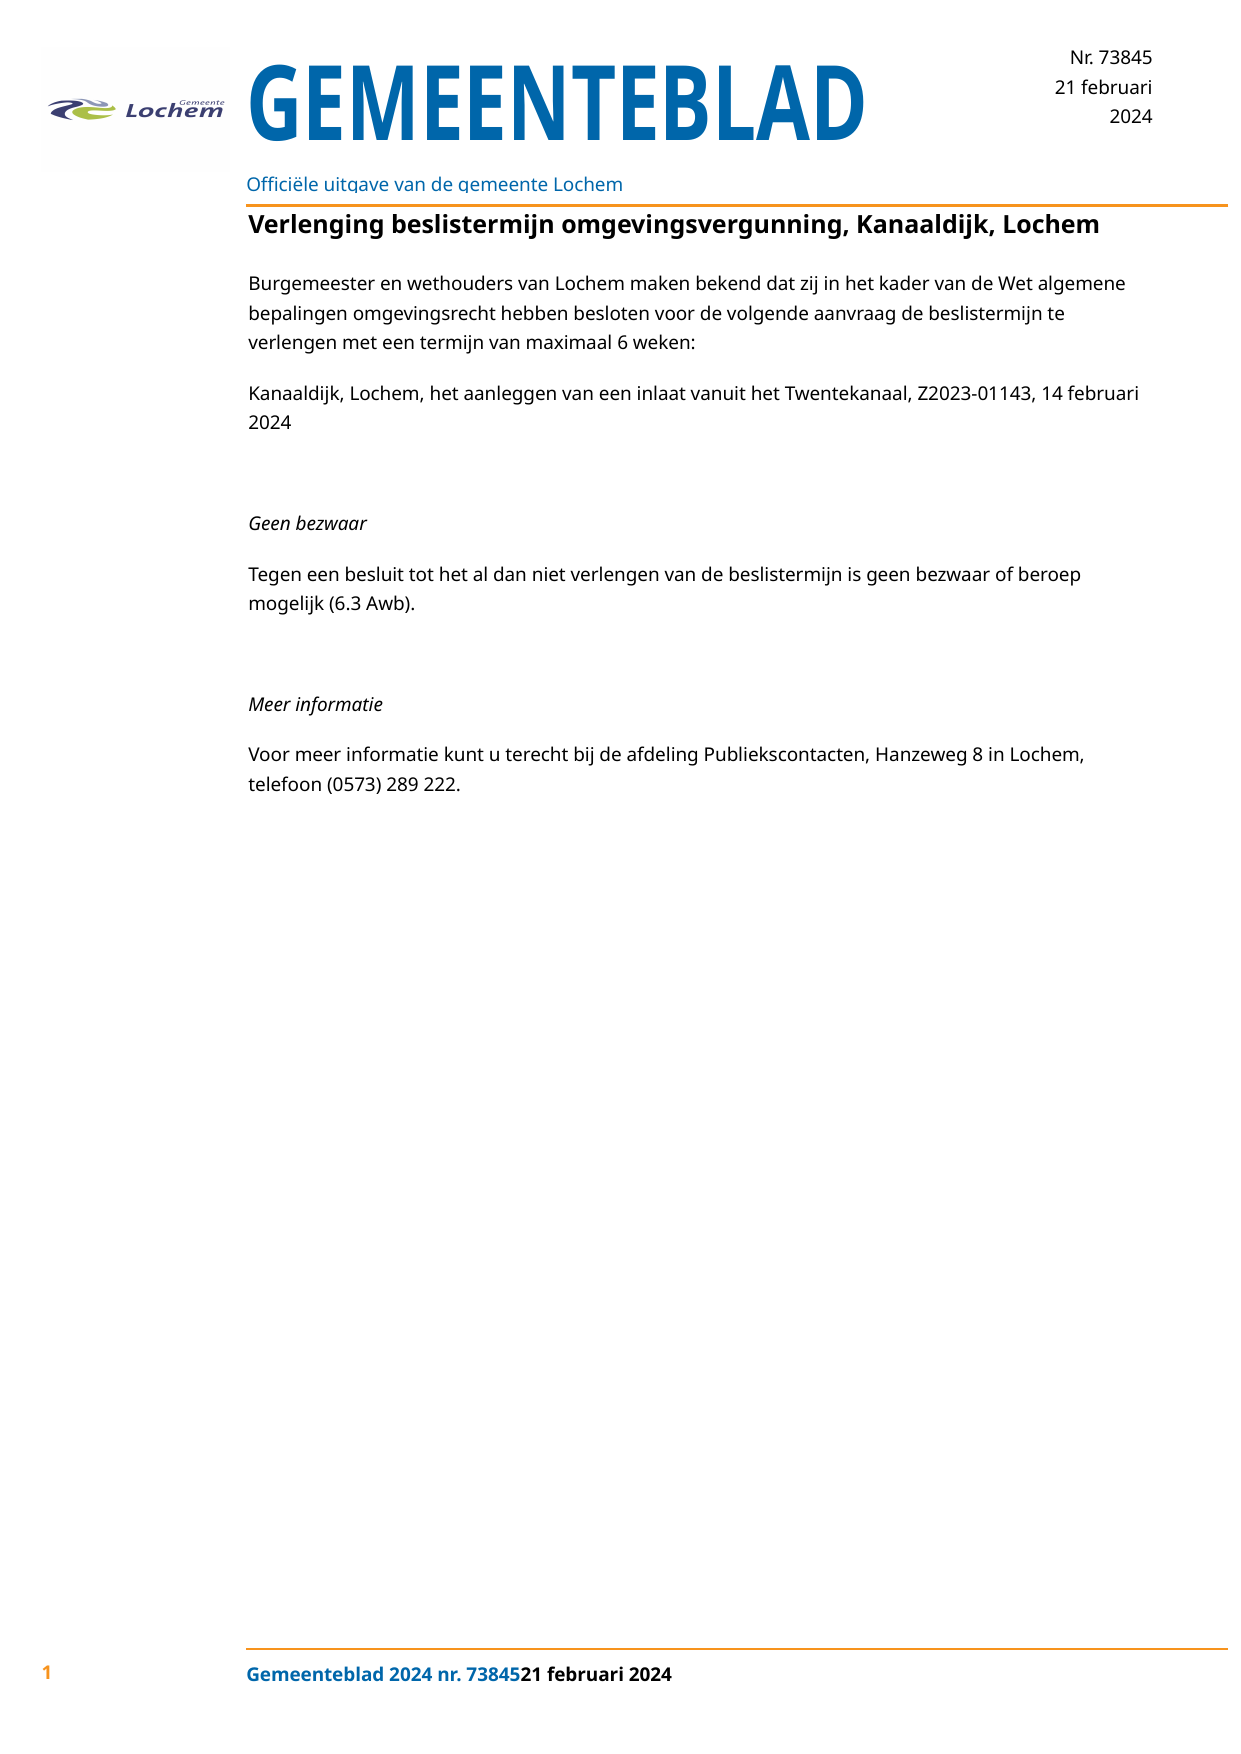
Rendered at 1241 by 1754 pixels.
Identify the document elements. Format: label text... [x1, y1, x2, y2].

text Tegen een besluit tot het al dan niet verlengen van de beslistermijn is geen bezwaar of beroep mogelijk (6.3 Awb). [248, 561, 1152, 616]
text Burgemeester en wethouders van Lochem maken bekend dat zij in het kader van de Wet algemene bepalingen omgevingsrecht hebben besloten voor de volgende aanvraag de beslistermijn te verlengen met een termijn van maximaal 6 weken: [248, 270, 1152, 355]
text Verlenging beslistermijn omgevingsvergunning, Kanaaldijk, Lochem [248, 207, 1152, 241]
text Voor meer informatie kunt u terecht bij de afdeling Publiekscontacten, Hanzeweg 8 in Lochem, telefoon (0573) 289 222. [248, 742, 1152, 797]
picture [41, 47, 231, 172]
text Meer informatie [248, 691, 1152, 717]
text Kanaaldijk, Lochem, het aanleggen van een inlaat vanuit het Twentekanaal, Z2023-01143, 14 februari 2024 [248, 380, 1152, 435]
text Geen bezwaar [248, 510, 1152, 536]
